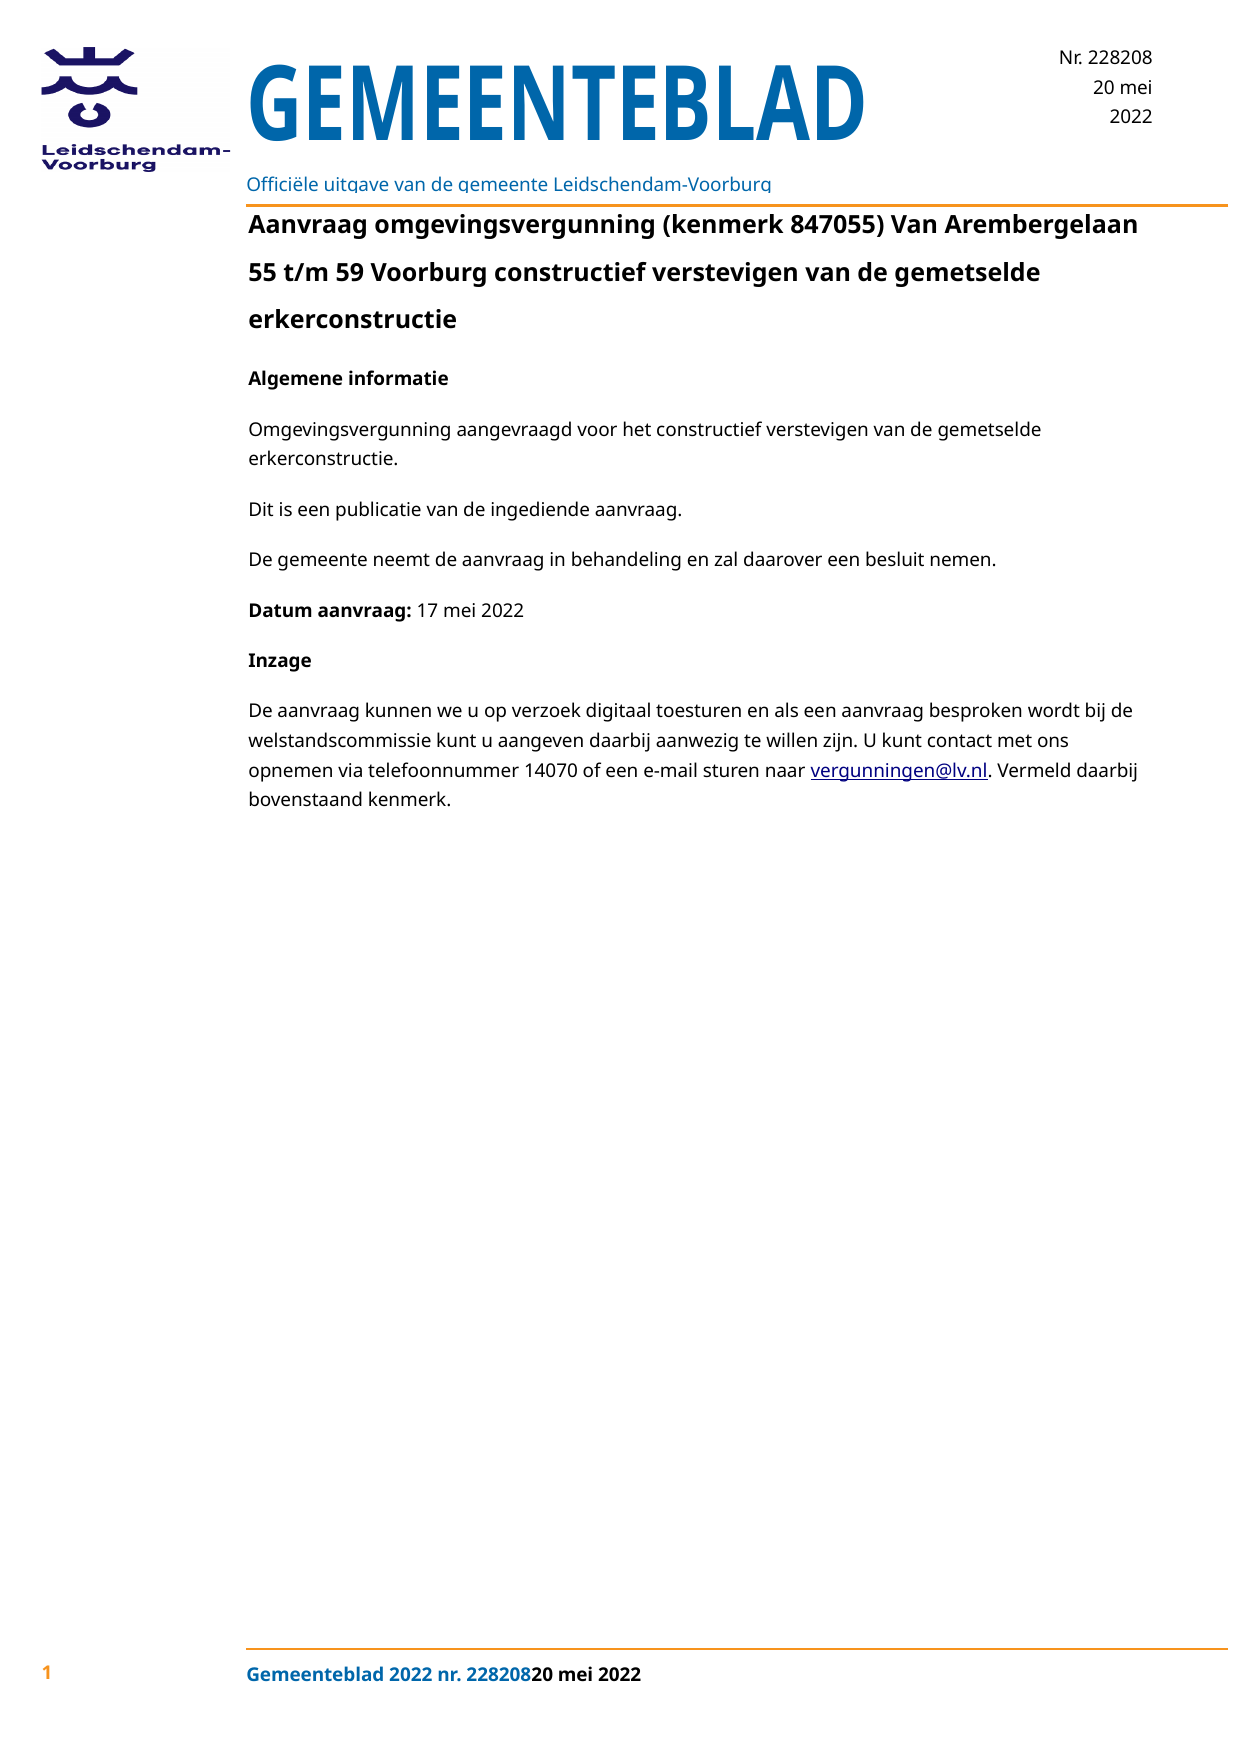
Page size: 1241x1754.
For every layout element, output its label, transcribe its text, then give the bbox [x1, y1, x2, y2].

text Aanvraag omgevingsvergunning (kenmerk 847055) Van Arembergelaan 55 t/m 59 Voorburg constructief verstevigen van de gemetselde erkerconstructie [248, 207, 1152, 336]
text Omgevingsvergunning aangevraagd voor het constructief verstevigen van de gemetselde erkerconstructie. [248, 416, 1152, 471]
text Datum aanvraag: 17 mei 2022 [248, 597, 1152, 622]
text De aanvraag kunnen we u op verzoek digitaal toesturen en als een aanvraag besproken wordt bij de welstandscommissie kunt u aangeven daarbij aanwezig te willen zijn. U kunt contact met ons opnemen via telefoonnummer 14070 of een e-mail sturen naar vergunningen@lv.nl. Vermeld daarbij bovenstaand kenmerk. [248, 698, 1152, 812]
picture [41, 47, 231, 172]
text Algemene informatie [248, 366, 1152, 391]
text Dit is een publicatie van de ingediende aanvraag. [248, 496, 1152, 522]
text De gemeente neemt de aanvraag in behandeling en zal daarover een besluit nemen. [248, 546, 1152, 572]
text Inzage [248, 647, 1152, 673]
